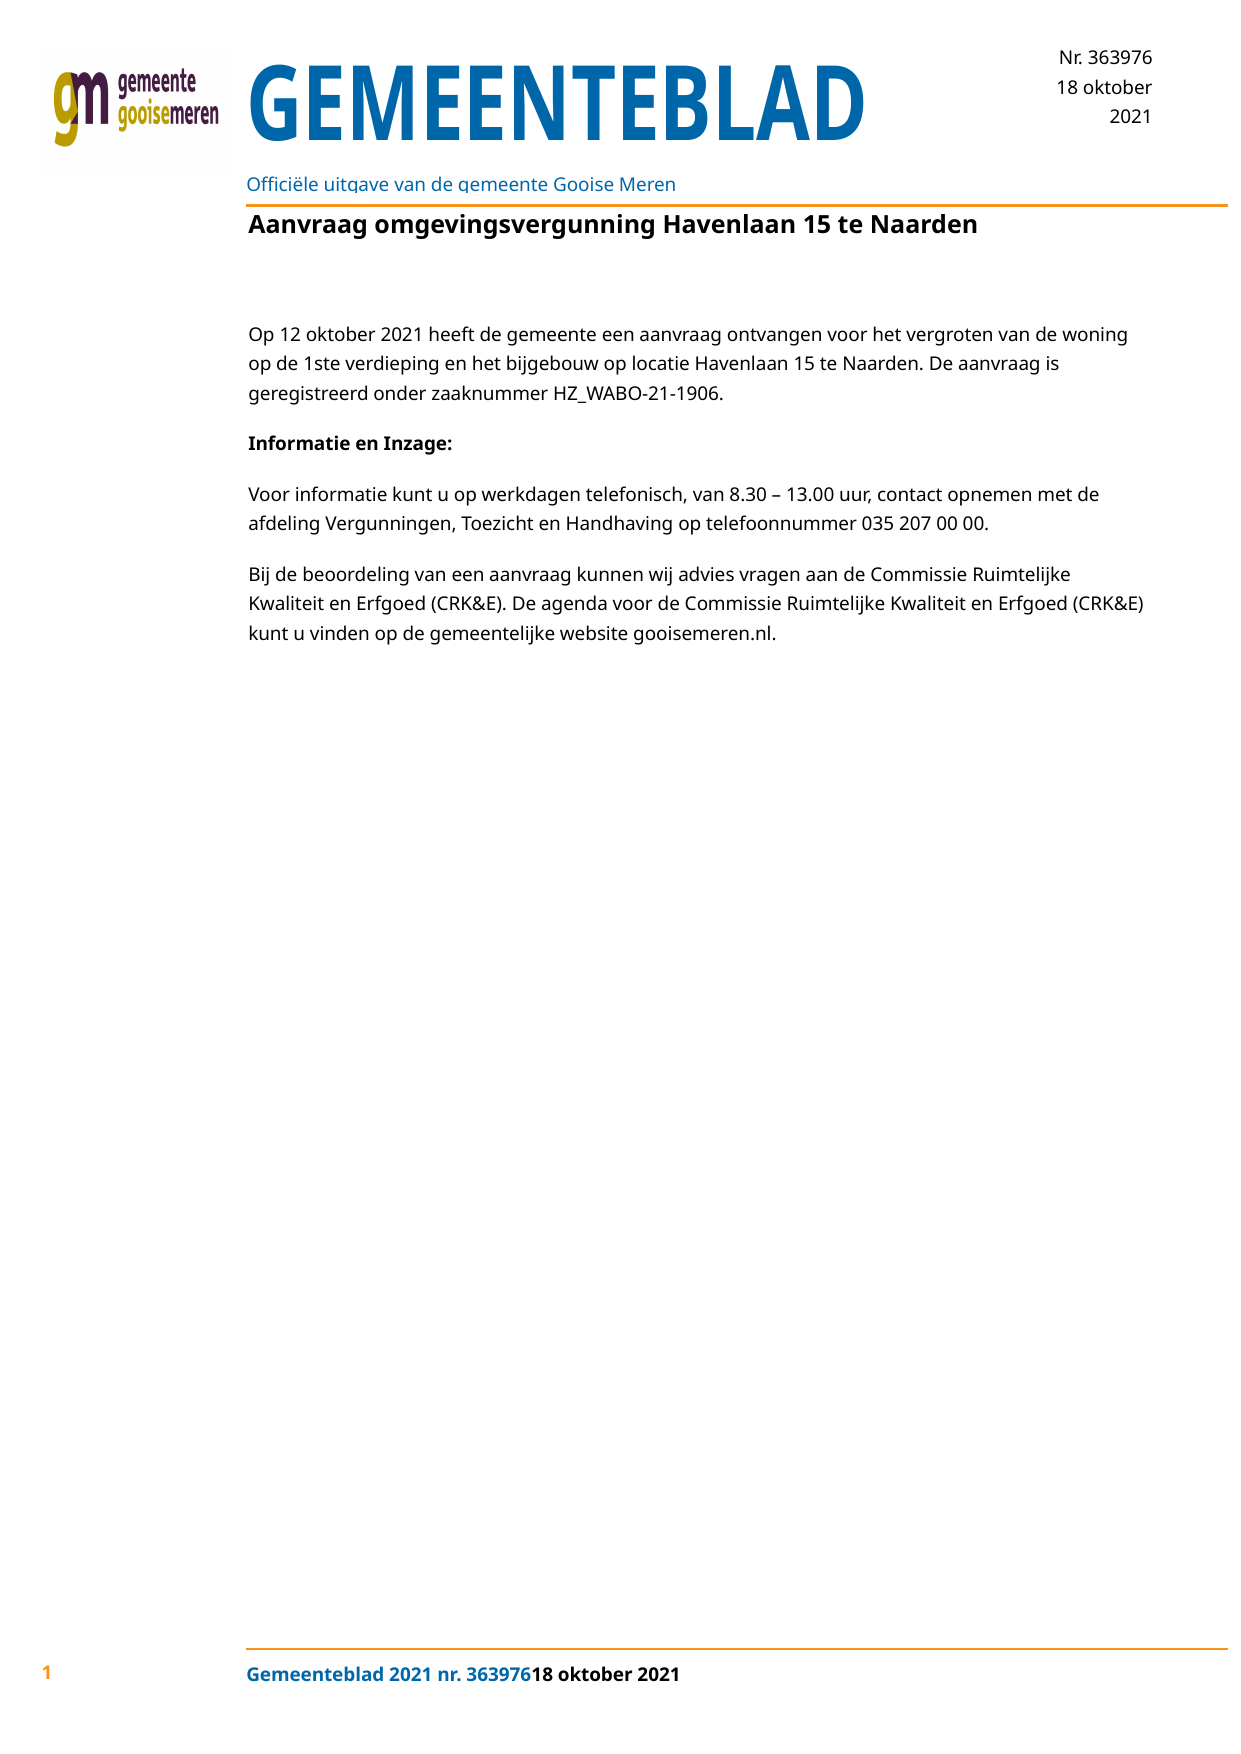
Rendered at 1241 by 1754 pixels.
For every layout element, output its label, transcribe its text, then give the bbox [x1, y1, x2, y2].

text Aanvraag omgevingsvergunning Havenlaan 15 te Naarden [248, 207, 1152, 241]
text Bij de beoordeling van een aanvraag kunnen wij advies vragen aan de Commissie Ruimtelijke Kwaliteit en Erfgoed (CRK&E). De agenda voor de Commissie Ruimtelijke Kwaliteit en Erfgoed (CRK&E) kunt u vinden op de gemeentelijke website gooisemeren.nl. [248, 561, 1152, 646]
text Op 12 oktober 2021 heeft de gemeente een aanvraag ontvangen voor het vergroten van de woning op de 1ste verdieping en het bijgebouw op locatie Havenlaan 15 te Naarden. De aanvraag is geregistreerd onder zaaknummer HZ_WABO-21-1906. [248, 321, 1152, 406]
picture [41, 47, 231, 172]
text Informatie en Inzage: [248, 430, 1152, 456]
text Voor informatie kunt u op werkdagen telefonisch, van 8.30 – 13.00 uur, contact opnemen met de afdeling Vergunningen, Toezicht en Handhaving op telefoonnummer 035 207 00 00. [248, 481, 1152, 536]
